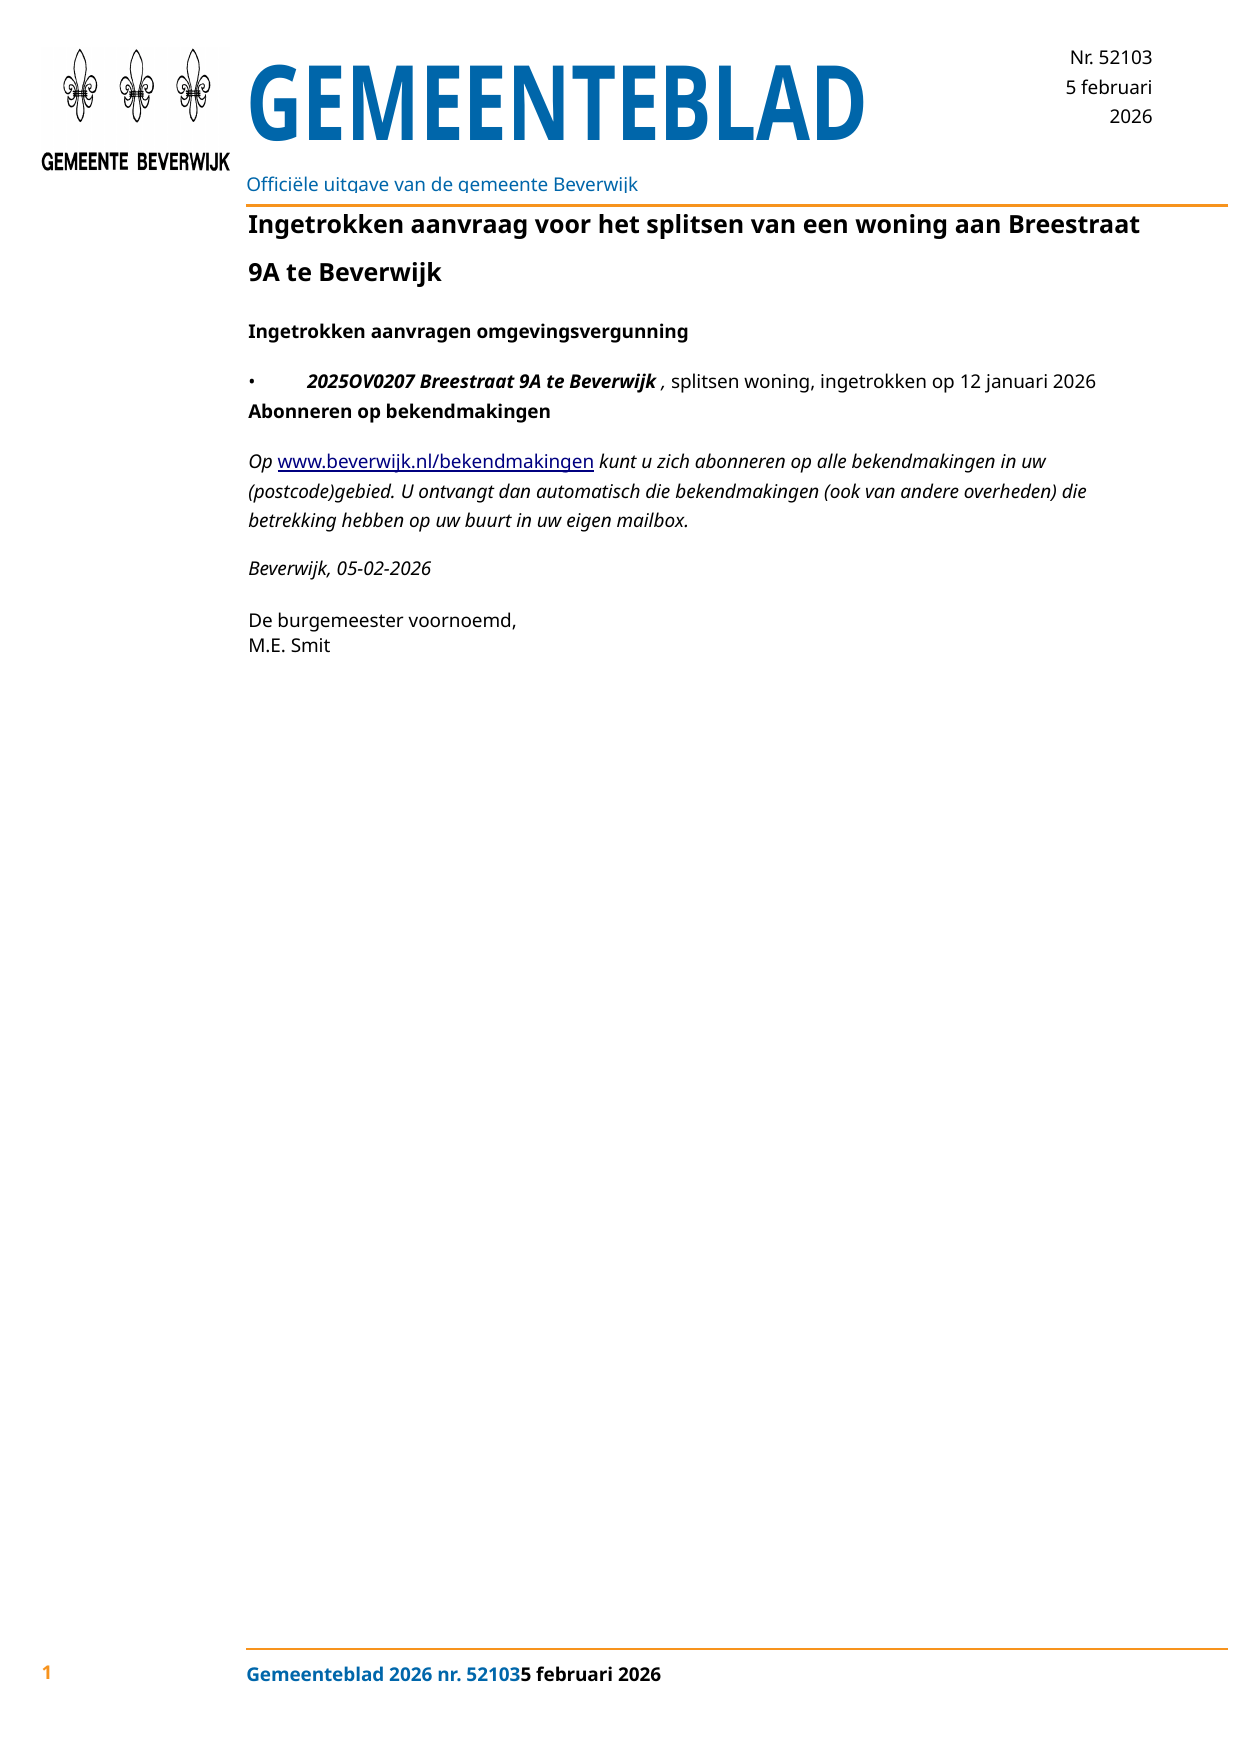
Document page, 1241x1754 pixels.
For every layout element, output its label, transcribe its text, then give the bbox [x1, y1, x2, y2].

text De burgemeester voornoemd, [248, 607, 1152, 632]
text M.E. Smit [248, 632, 1152, 658]
text Beverwijk, 05-02-2026 [248, 555, 1152, 581]
text Ingetrokken aanvragen omgevingsvergunning [248, 318, 1152, 344]
text Op www.beverwijk.nl/bekendmakingen kunt u zich abonneren op alle bekendmakingen in uw (postcode)gebied. U ontvangt dan automatisch die bekendmakingen (ook van andere overheden) die betrekking hebben op uw buurt in uw eigen mailbox. [248, 448, 1152, 533]
text Ingetrokken aanvraag voor het splitsen van een woning aan Breestraat 9A te Beverwijk [248, 207, 1152, 288]
text Abonneren op bekendmakingen [248, 398, 1152, 424]
picture [41, 47, 231, 172]
list 2025OV0207 Breestraat 9A te Beverwijk , splitsen woning, ingetrokken op 12 januari 2026 [248, 368, 1152, 394]
